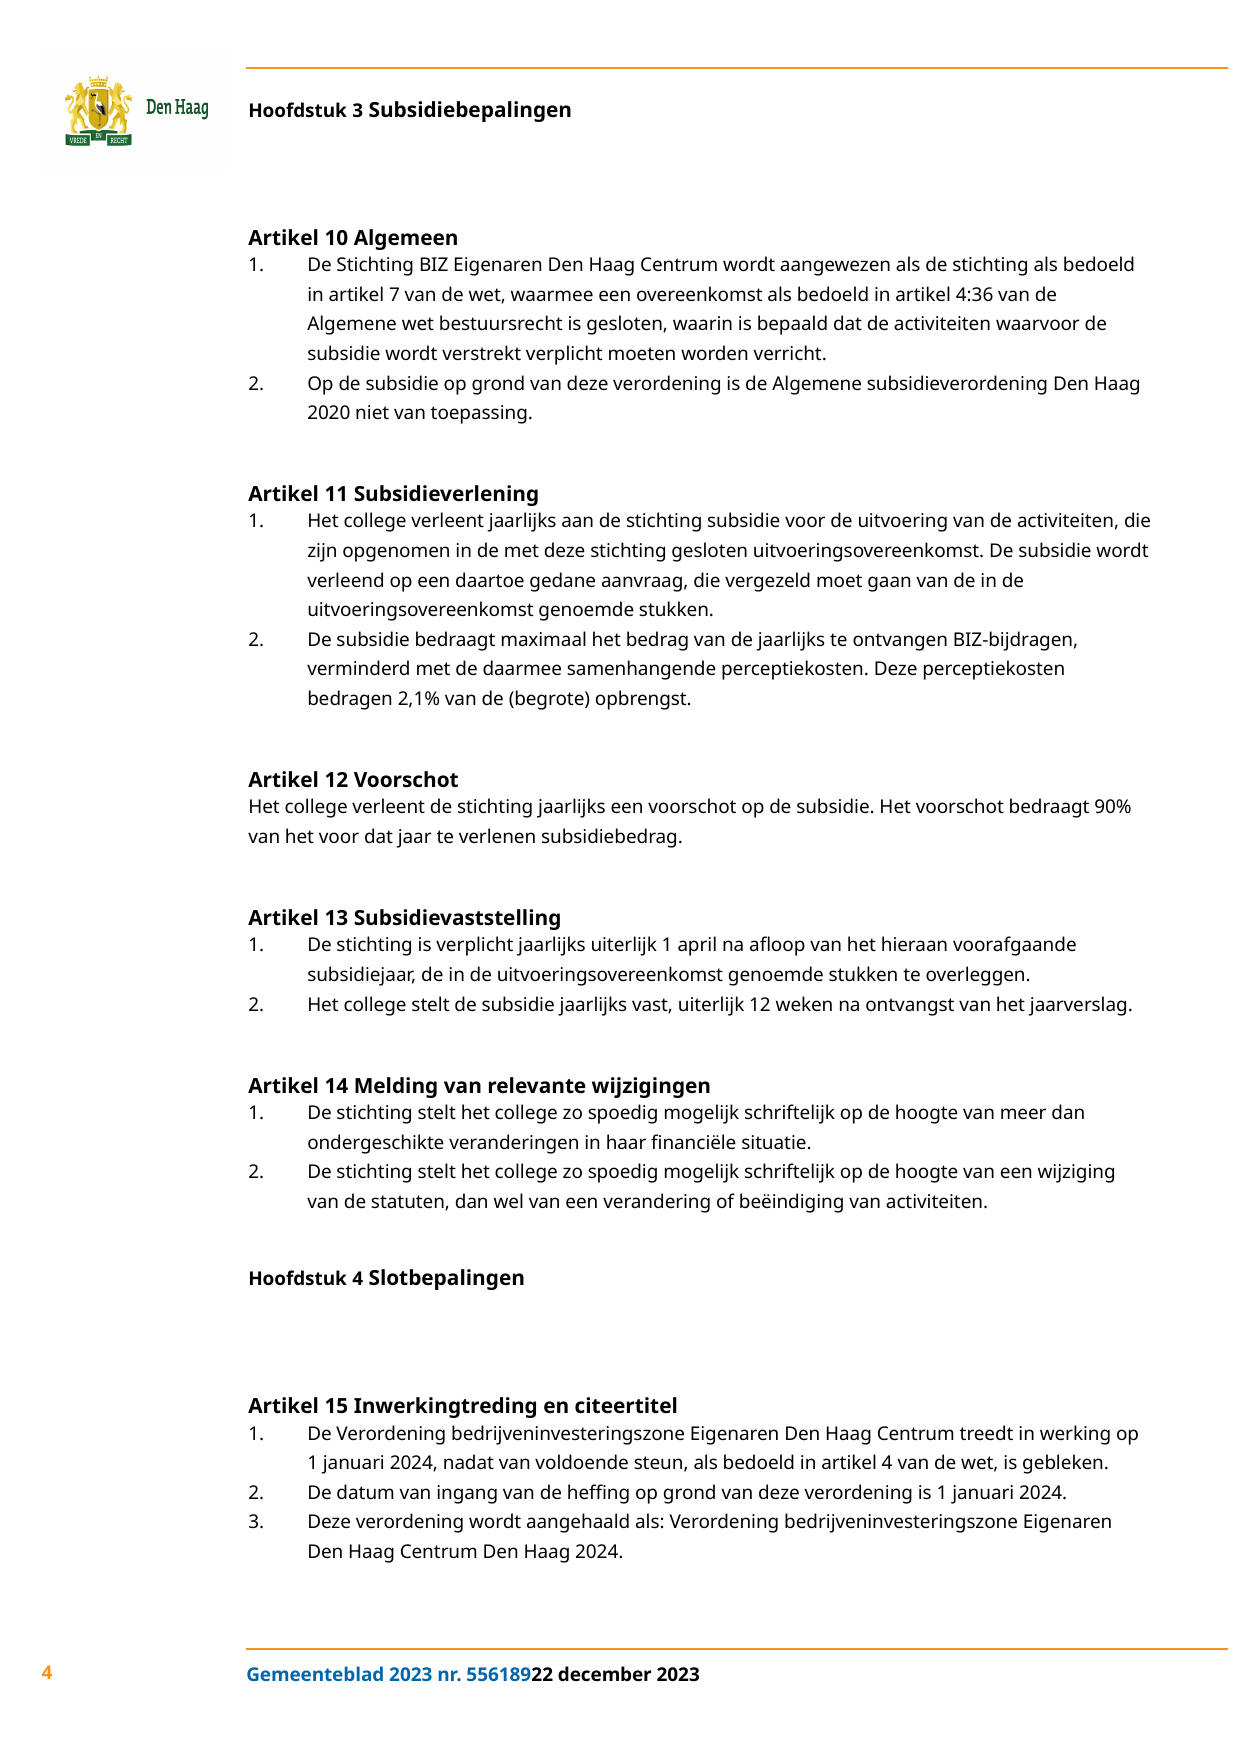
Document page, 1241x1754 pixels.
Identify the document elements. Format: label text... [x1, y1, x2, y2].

text Artikel 15 Inwerkingtreding en citeertitel [248, 1391, 1152, 1420]
list De Stichting BIZ Eigenaren Den Haag Centrum wordt aangewezen als de stichting als bedoeld in artikel 7 van de wet, waarmee een overeenkomst als bedoeld in artikel 4:36 van de Algemene wet bestuursrecht is gesloten, waarin is bepaald dat de activiteiten waarvoor de subsidie wordt verstrekt verplicht moeten worden verricht. [248, 251, 1152, 366]
list De stichting is verplicht jaarlijks uiterlijk 1 april na afloop van het hieraan voorafgaande subsidiejaar, de in de uitvoeringsovereenkomst genoemde stukken te overleggen. [248, 932, 1152, 987]
text Artikel 11 Subsidieverlening [248, 479, 1152, 508]
text Hoofdstuk 3 Subsidiebepalingen [248, 95, 1152, 123]
text Hoofdstuk 4 Slotbepalingen [248, 1263, 1152, 1292]
list De Verordening bedrijveninvesteringszone Eigenaren Den Haag Centrum treedt in werking op 1 januari 2024, nadat van voldoende steun, als bedoeld in artikel 4 van de wet, is gebleken. [248, 1420, 1152, 1475]
text Artikel 12 Voorschot [248, 765, 1152, 794]
list De subsidie bedraagt maximaal het bedrag van de jaarlijks te ontvangen BIZ-bijdragen, verminderd met de daarmee samenhangende perceptiekosten. Deze perceptiekosten bedragen 2,1% van de (begrote) opbrengst. [248, 626, 1152, 711]
list Het college verleent jaarlijks aan de stichting subsidie voor de uitvoering van de activiteiten, die zijn opgenomen in de met deze stichting gesloten uitvoeringsovereenkomst. De subsidie wordt verleend op een daartoe gedane aanvraag, die vergezeld moet gaan van de in de uitvoeringsovereenkomst genoemde stukken. [248, 508, 1152, 622]
list De stichting stelt het college zo spoedig mogelijk schriftelijk op de hoogte van een wijziging van de statuten, dan wel van een verandering of beëindiging van activiteiten. [248, 1158, 1152, 1214]
list De stichting stelt het college zo spoedig mogelijk schriftelijk op de hoogte van meer dan ondergeschikte veranderingen in haar financiële situatie. [248, 1099, 1152, 1154]
text Het college verleent de stichting jaarlijks een voorschot op de subsidie. Het voorschot bedraagt 90% van het voor dat jaar te verlenen subsidiebedrag. [248, 794, 1152, 849]
list Op de subsidie op grond van deze verordening is de Algemene subsidieverordening Den Haag 2020 niet van toepassing. [248, 370, 1152, 425]
picture [41, 47, 231, 172]
text Artikel 13 Subsidievaststelling [248, 903, 1152, 932]
list Het college stelt de subsidie jaarlijks vast, uiterlijk 12 weken na ontvangst van het jaarverslag. [248, 991, 1152, 1017]
text Artikel 10 Algemeen [248, 223, 1152, 251]
list Deze verordening wordt aangehaald als: Verordening bedrijveninvesteringszone Eigenaren Den Haag Centrum Den Haag 2024. [248, 1508, 1152, 1564]
text Artikel 14 Melding van relevante wijzigingen [248, 1071, 1152, 1099]
list De datum van ingang van de heffing op grond van deze verordening is 1 januari 2024. [248, 1479, 1152, 1505]
